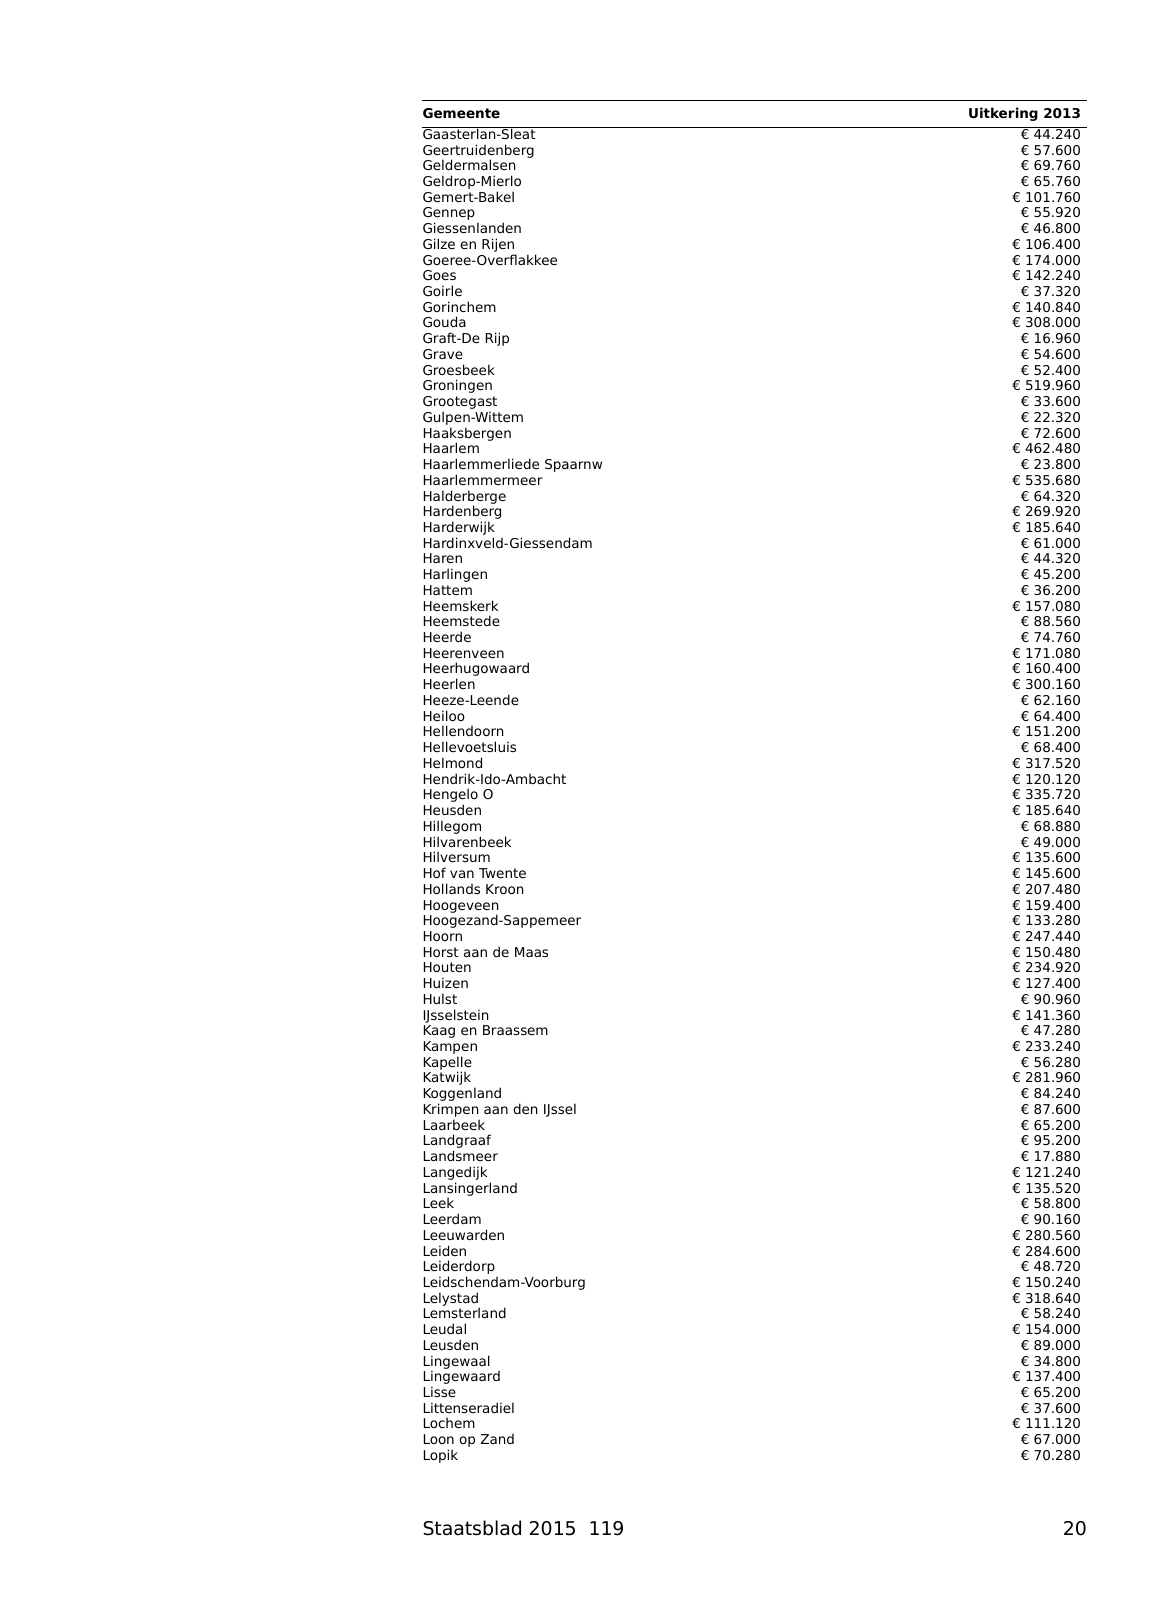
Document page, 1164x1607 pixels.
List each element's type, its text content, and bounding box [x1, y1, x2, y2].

table_cell € 90.960 [819, 992, 1087, 1007]
table_cell IJsselstein [422, 1008, 819, 1023]
table_cell Hof van Twente [422, 866, 819, 882]
table_cell € 36.200 [819, 583, 1087, 598]
table_cell Lochem [422, 1416, 819, 1432]
table_cell Harlingen [422, 567, 819, 583]
table_cell € 145.600 [819, 866, 1087, 882]
table_cell Lemsterland [422, 1306, 819, 1322]
table_cell Littenseradiel [422, 1401, 819, 1416]
table_cell € 65.200 [819, 1118, 1087, 1133]
table_cell € 46.800 [819, 221, 1087, 237]
table_cell Lelystad [422, 1291, 819, 1306]
table_cell Hendrik-Ido-Ambacht [422, 771, 819, 787]
table_cell Heerde [422, 630, 819, 646]
table_cell € 121.240 [819, 1165, 1087, 1180]
table_cell Hulst [422, 992, 819, 1007]
table_cell Heemstede [422, 614, 819, 630]
table_cell € 135.520 [819, 1180, 1087, 1196]
table_cell € 48.720 [819, 1259, 1087, 1275]
table_cell Landgraaf [422, 1133, 819, 1149]
table_cell € 111.120 [819, 1416, 1087, 1432]
table_cell Hellevoetsluis [422, 740, 819, 756]
table_cell Helmond [422, 756, 819, 771]
table_cell € 135.600 [819, 850, 1087, 866]
table_cell Hillegom [422, 819, 819, 834]
table_cell € 16.960 [819, 331, 1087, 347]
table_cell Halderberge [422, 488, 819, 504]
table_cell Gulpen-Wittem [422, 410, 819, 425]
table_cell € 57.600 [819, 142, 1087, 158]
table_cell Hoogezand-Sappemeer [422, 913, 819, 929]
table_cell € 54.600 [819, 347, 1087, 362]
table_cell € 300.160 [819, 677, 1087, 693]
table_cell € 65.760 [819, 174, 1087, 189]
table_cell € 142.240 [819, 268, 1087, 284]
table_cell € 157.080 [819, 599, 1087, 614]
table_cell Geldrop-Mierlo [422, 174, 819, 189]
table_cell € 68.880 [819, 819, 1087, 834]
table_cell € 22.320 [819, 410, 1087, 425]
table_cell € 174.000 [819, 253, 1087, 268]
table_cell Groningen [422, 378, 819, 394]
table_cell € 154.000 [819, 1322, 1087, 1338]
table_cell Haarlem [422, 441, 819, 457]
table_cell Hilvarenbeek [422, 834, 819, 850]
table_cell Lingewaard [422, 1369, 819, 1385]
table_cell € 535.680 [819, 473, 1087, 488]
table_cell € 185.640 [819, 803, 1087, 819]
table_cell Giessenlanden [422, 221, 819, 237]
table_cell € 88.560 [819, 614, 1087, 630]
table_cell Haarlemmermeer [422, 473, 819, 488]
table_cell € 185.640 [819, 520, 1087, 536]
table_cell Horst aan de Maas [422, 945, 819, 960]
table_cell Hengelo O [422, 787, 819, 803]
table_cell € 70.280 [819, 1448, 1087, 1463]
table_cell € 23.800 [819, 457, 1087, 473]
table_header Uitkering 2013 [819, 101, 1087, 127]
table_cell Leerdam [422, 1212, 819, 1228]
table_cell Gorinchem [422, 300, 819, 315]
table_cell € 95.200 [819, 1133, 1087, 1149]
table_cell Hoorn [422, 929, 819, 944]
table_cell € 247.440 [819, 929, 1087, 944]
table_cell € 281.960 [819, 1070, 1087, 1086]
table_cell Hilversum [422, 850, 819, 866]
table_cell € 90.160 [819, 1212, 1087, 1228]
table_cell Hardinxveld-Giessendam [422, 536, 819, 551]
table_cell € 67.000 [819, 1432, 1087, 1448]
table_cell € 37.600 [819, 1401, 1087, 1416]
table_cell € 317.520 [819, 756, 1087, 771]
table_cell € 335.720 [819, 787, 1087, 803]
table_cell € 127.400 [819, 976, 1087, 992]
table_cell Heerlen [422, 677, 819, 693]
table_cell Haren [422, 551, 819, 567]
table_cell Heemskerk [422, 599, 819, 614]
table_cell Houten [422, 960, 819, 976]
table_cell Grave [422, 347, 819, 362]
table_cell Gaasterlan-Sleat [422, 128, 819, 142]
table_cell € 37.320 [819, 284, 1087, 299]
table_cell Goes [422, 268, 819, 284]
table_cell Hollands Kroon [422, 882, 819, 897]
table_cell Huizen [422, 976, 819, 992]
table_cell Loon op Zand [422, 1432, 819, 1448]
table_cell Geertruidenberg [422, 142, 819, 158]
table_cell Leidschendam-Voorburg [422, 1275, 819, 1291]
table_cell Heeze-Leende [422, 693, 819, 708]
table_cell € 133.280 [819, 913, 1087, 929]
table_cell € 269.920 [819, 504, 1087, 520]
table_cell € 120.120 [819, 771, 1087, 787]
table_cell € 150.480 [819, 945, 1087, 960]
table_cell € 58.800 [819, 1196, 1087, 1212]
table_cell € 44.240 [819, 128, 1087, 142]
table_cell Haarlemmerliede Spaarnw [422, 457, 819, 473]
table_cell Lopik [422, 1448, 819, 1463]
table_cell Harderwijk [422, 520, 819, 536]
table_cell Leek [422, 1196, 819, 1212]
table_cell € 233.240 [819, 1039, 1087, 1054]
table_cell Lansingerland [422, 1180, 819, 1196]
table_cell Leusden [422, 1338, 819, 1353]
table_cell € 17.880 [819, 1149, 1087, 1165]
table_cell € 234.920 [819, 960, 1087, 976]
table_cell Kapelle [422, 1055, 819, 1070]
table_cell € 171.080 [819, 646, 1087, 661]
table_cell Hattem [422, 583, 819, 598]
table_cell Heerenveen [422, 646, 819, 661]
table_cell € 106.400 [819, 237, 1087, 252]
table_cell Lingewaal [422, 1354, 819, 1369]
table_cell Geldermalsen [422, 158, 819, 174]
table_cell Gilze en Rijen [422, 237, 819, 252]
table_cell Haaksbergen [422, 425, 819, 441]
table_cell € 84.240 [819, 1086, 1087, 1102]
table_cell € 45.200 [819, 567, 1087, 583]
table_cell Gemert-Bakel [422, 190, 819, 205]
table_cell Koggenland [422, 1086, 819, 1102]
table_cell € 140.840 [819, 300, 1087, 315]
table_cell Katwijk [422, 1070, 819, 1086]
table_cell € 284.600 [819, 1243, 1087, 1259]
table_cell € 61.000 [819, 536, 1087, 551]
table_cell € 308.000 [819, 315, 1087, 331]
table_cell Goirle [422, 284, 819, 299]
table_cell € 44.320 [819, 551, 1087, 567]
table_cell € 68.400 [819, 740, 1087, 756]
table_cell € 64.400 [819, 709, 1087, 724]
table_cell Landsmeer [422, 1149, 819, 1165]
table_cell Hellendoorn [422, 724, 819, 740]
table_cell € 56.280 [819, 1055, 1087, 1070]
table_cell € 49.000 [819, 834, 1087, 850]
table_cell Laarbeek [422, 1118, 819, 1133]
table_cell € 33.600 [819, 394, 1087, 410]
table_cell € 160.400 [819, 661, 1087, 677]
table_cell € 137.400 [819, 1369, 1087, 1385]
table_cell Gouda [422, 315, 819, 331]
table_cell Gennep [422, 205, 819, 221]
table_cell Leeuwarden [422, 1228, 819, 1243]
table_cell Hardenberg [422, 504, 819, 520]
table_cell Heusden [422, 803, 819, 819]
table_header Gemeente [422, 101, 819, 127]
table_cell Leudal [422, 1322, 819, 1338]
table_cell € 55.920 [819, 205, 1087, 221]
table_cell € 74.760 [819, 630, 1087, 646]
table_cell € 207.480 [819, 882, 1087, 897]
table_cell € 462.480 [819, 441, 1087, 457]
table_cell € 280.560 [819, 1228, 1087, 1243]
table_cell € 101.760 [819, 190, 1087, 205]
table_cell Heerhugowaard [422, 661, 819, 677]
table_cell Heiloo [422, 709, 819, 724]
table_cell € 65.200 [819, 1385, 1087, 1401]
table_cell € 150.240 [819, 1275, 1087, 1291]
table_cell € 87.600 [819, 1102, 1087, 1117]
table_cell € 519.960 [819, 378, 1087, 394]
table_cell € 58.240 [819, 1306, 1087, 1322]
table_cell € 141.360 [819, 1008, 1087, 1023]
table_cell € 159.400 [819, 897, 1087, 913]
table_cell Kampen [422, 1039, 819, 1054]
table_cell Goeree-Overflakkee [422, 253, 819, 268]
table_cell € 47.280 [819, 1023, 1087, 1039]
table_cell Graft-De Rijp [422, 331, 819, 347]
table_cell € 64.320 [819, 488, 1087, 504]
table_cell € 72.600 [819, 425, 1087, 441]
table_cell Leiderdorp [422, 1259, 819, 1275]
table_cell € 318.640 [819, 1291, 1087, 1306]
table_cell € 62.160 [819, 693, 1087, 708]
table_cell € 89.000 [819, 1338, 1087, 1353]
table_cell Krimpen aan den IJssel [422, 1102, 819, 1117]
table_cell € 52.400 [819, 363, 1087, 378]
table_cell Kaag en Braassem [422, 1023, 819, 1039]
table_cell € 34.800 [819, 1354, 1087, 1369]
table_cell Hoogeveen [422, 897, 819, 913]
table_cell Langedijk [422, 1165, 819, 1180]
table_cell Grootegast [422, 394, 819, 410]
table_cell € 69.760 [819, 158, 1087, 174]
table_cell Groesbeek [422, 363, 819, 378]
table_cell Leiden [422, 1243, 819, 1259]
table_cell € 151.200 [819, 724, 1087, 740]
table_cell Lisse [422, 1385, 819, 1401]
